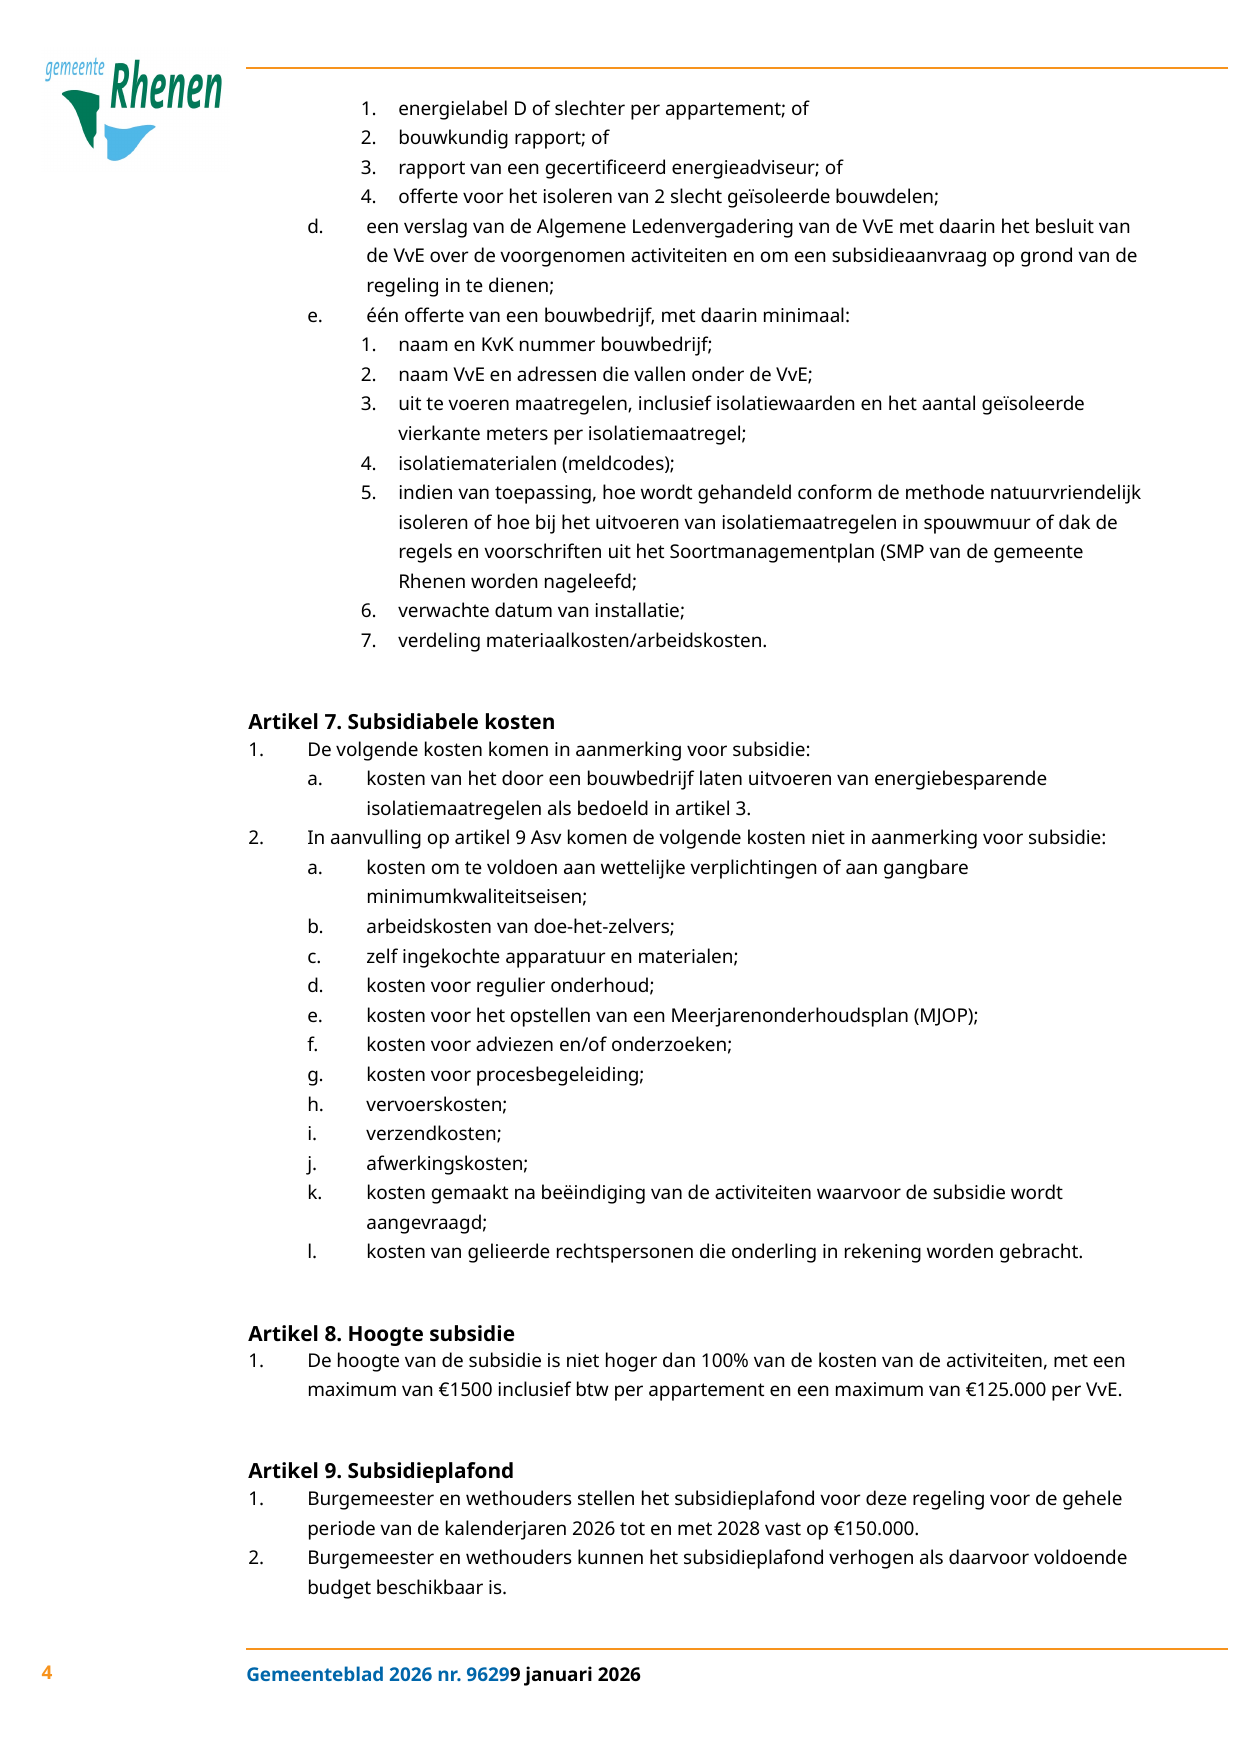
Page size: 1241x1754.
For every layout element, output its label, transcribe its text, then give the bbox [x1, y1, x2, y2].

list kosten om te voldoen aan wettelijke verplichtingen of aan gangbare minimumkwaliteitseisen; [307, 854, 1152, 909]
text Artikel 7. Subsidiabele kosten [248, 707, 1152, 736]
list naam en KvK nummer bouwbedrijf; [361, 331, 1152, 357]
text Artikel 8. Hoogte subsidie [248, 1319, 1152, 1347]
list vervoerskosten; [307, 1091, 1152, 1116]
list energielabel D of slechter per appartement; of [361, 95, 1152, 121]
list rapport van een gecertificeerd energieadviseur; of [361, 154, 1152, 180]
list Burgemeester en wethouders stellen het subsidieplafond voor deze regeling voor de gehele periode van de kalenderjaren 2026 tot en met 2028 vast op €150.000. [248, 1485, 1152, 1540]
list indien van toepassing, hoe wordt gehandeld conform de methode natuurvriendelijk isoleren of hoe bij het uitvoeren van isolatiemaatregelen in spouwmuur of dak de regels en voorschriften uit het Soortmanagementplan (SMP van de gemeente Rhenen worden nageleefd; [361, 479, 1152, 594]
picture [41, 47, 231, 172]
list In aanvulling op artikel 9 Asv komen de volgende kosten niet in aanmerking voor subsidie: [248, 824, 1152, 850]
list Burgemeester en wethouders kunnen het subsidieplafond verhogen als daarvoor voldoende budget beschikbaar is. [248, 1544, 1152, 1599]
list arbeidskosten van doe-het-zelvers; [307, 913, 1152, 939]
list zelf ingekochte apparatuur en materialen; [307, 943, 1152, 968]
list kosten gemaakt na beëindiging van de activiteiten waarvoor de subsidie wordt aangevraagd; [307, 1179, 1152, 1235]
list bouwkundig rapport; of [361, 124, 1152, 150]
list kosten voor adviezen en/of onderzoeken; [307, 1032, 1152, 1057]
list verdeling materiaalkosten/arbeidskosten. [361, 627, 1152, 653]
list uit te voeren maatregelen, inclusief isolatiewaarden en het aantal geïsoleerde vierkante meters per isolatiemaatregel; [361, 391, 1152, 446]
list offerte voor het isoleren van 2 slecht geïsoleerde bouwdelen; [361, 183, 1152, 209]
list kosten van gelieerde rechtspersonen die onderling in rekening worden gebracht. [307, 1239, 1152, 1264]
list kosten voor het opstellen van een Meerjarenonderhoudsplan (MJOP); [307, 1002, 1152, 1028]
list verwachte datum van installatie; [361, 598, 1152, 623]
list naam VvE en adressen die vallen onder de VvE; [361, 361, 1152, 387]
list één offerte van een bouwbedrijf, met daarin minimaal: [307, 302, 1152, 328]
text Artikel 9. Subsidieplafond [248, 1457, 1152, 1485]
list isolatiematerialen (meldcodes); [361, 450, 1152, 476]
list verzendkosten; [307, 1120, 1152, 1146]
list De hoogte van de subsidie is niet hoger dan 100% van de kosten van de activiteiten, met een maximum van €1500 inclusief btw per appartement en een maximum van €125.000 per VvE. [248, 1347, 1152, 1402]
list kosten voor regulier onderhoud; [307, 972, 1152, 998]
list kosten van het door een bouwbedrijf laten uitvoeren van energiebesparende isolatiemaatregelen als bedoeld in artikel 3. [307, 765, 1152, 821]
list De volgende kosten komen in aanmerking voor subsidie: [248, 736, 1152, 761]
list een verslag van de Algemene Ledenvergadering van de VvE met daarin het besluit van de VvE over de voorgenomen activiteiten en om een subsidieaanvraag op grond van de regeling in te dienen; [307, 213, 1152, 298]
list afwerkingskosten; [307, 1150, 1152, 1176]
list kosten voor procesbegeleiding; [307, 1061, 1152, 1087]
